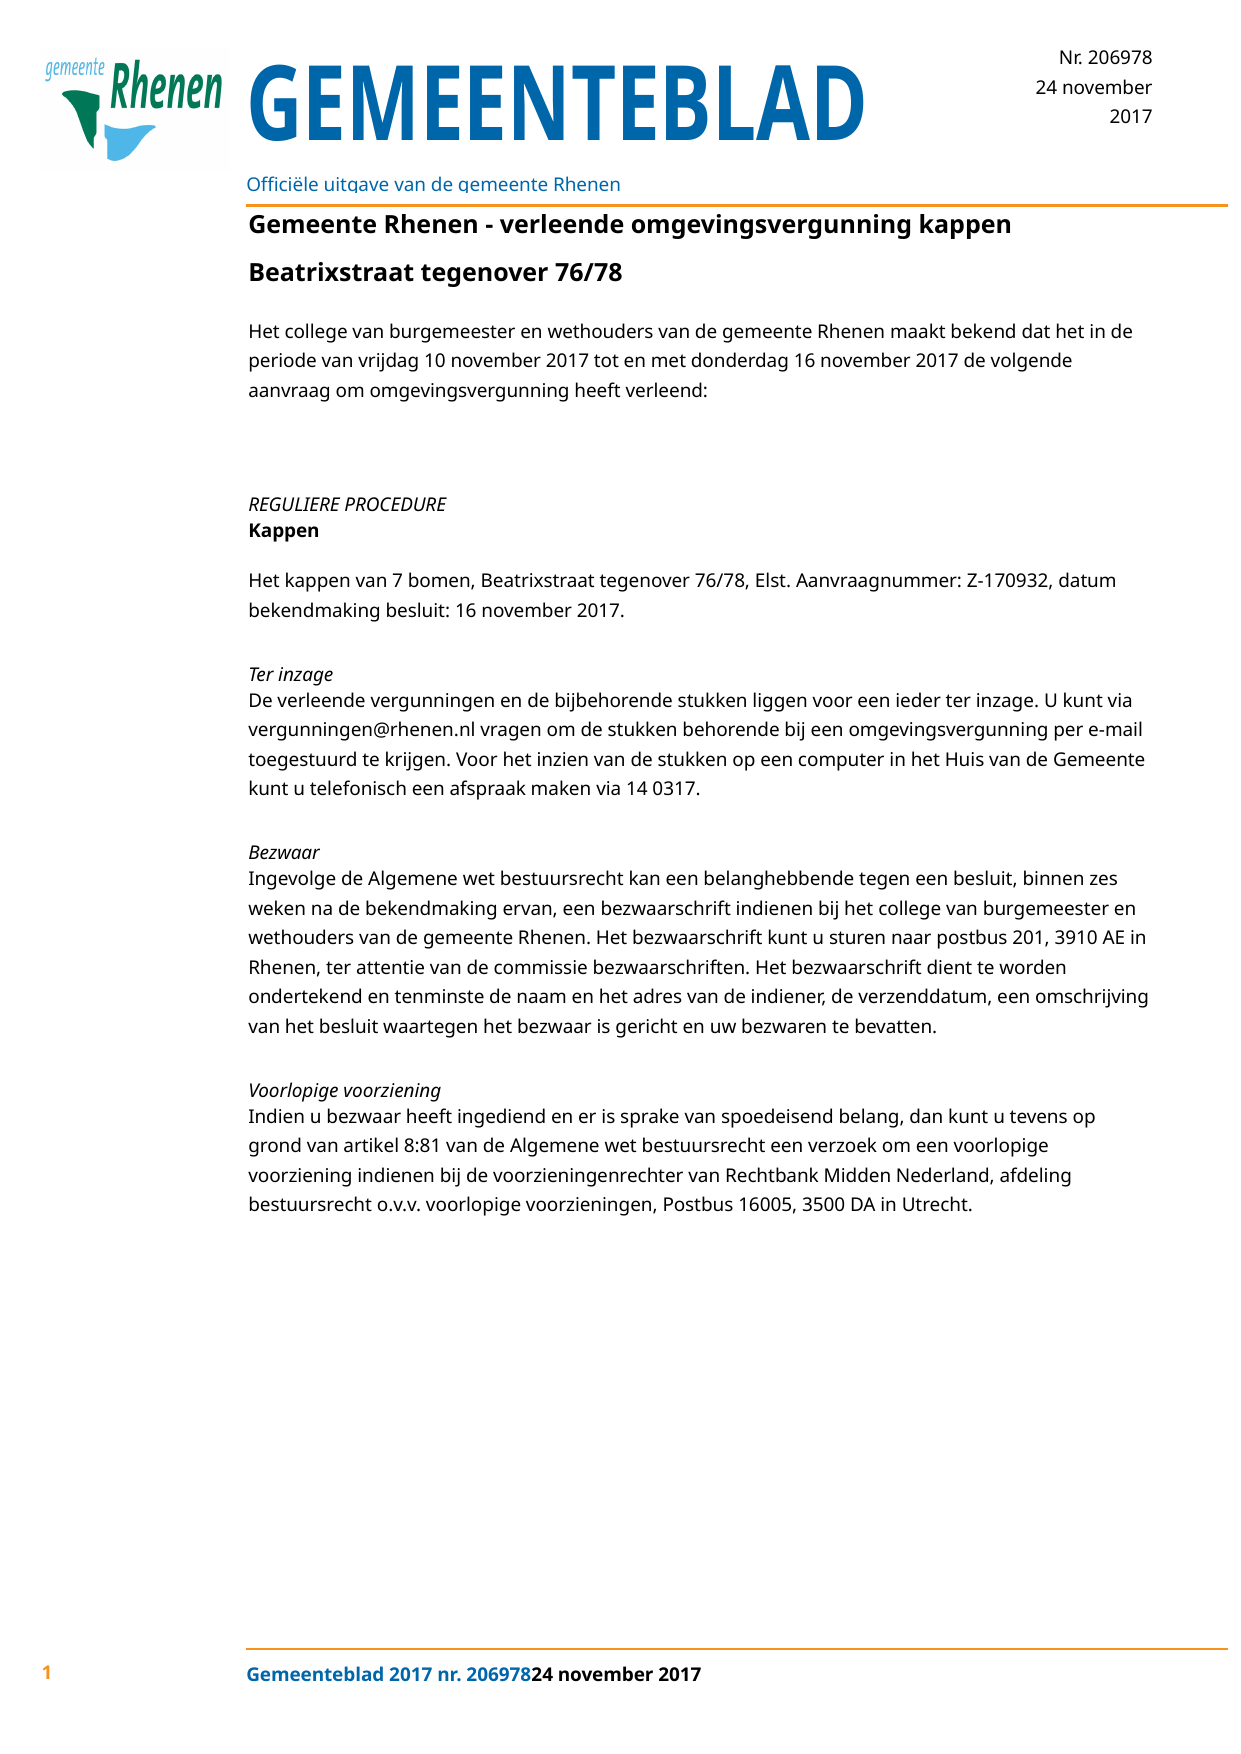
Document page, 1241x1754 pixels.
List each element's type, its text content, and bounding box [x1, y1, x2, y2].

text Indien u bezwaar heeft ingediend en er is sprake van spoedeisend belang, dan kunt u tevens op grond van artikel 8:81 van de Algemene wet bestuursrecht een verzoek om een voorlopige voorziening indienen bij de voorzieningenrechter van Rechtbank Midden Nederland, afdeling bestuursrecht o.v.v. voorlopige voorzieningen, Postbus 16005, 3500 DA in Utrecht. [248, 1103, 1152, 1217]
text Het college van burgemeester en wethouders van de gemeente Rhenen maakt bekend dat het in de periode van vrijdag 10 november 2017 tot en met donderdag 16 november 2017 de volgende aanvraag om omgevingsvergunning heeft verleend: [248, 318, 1152, 403]
text Gemeente Rhenen - verleende omgevingsvergunning kappen Beatrixstraat tegenover 76/78 [248, 207, 1152, 288]
text Het kappen van 7 bomen, Beatrixstraat tegenover 76/78, Elst. Aanvraagnummer: Z-170932, datum bekendmaking besluit: 16 november 2017. [248, 568, 1152, 623]
text Ingevolge de Algemene wet bestuursrecht kan een belanghebbende tegen een besluit, binnen zes weken na de bekendmaking ervan, een bezwaarschrift indienen bij het college van burgemeester en wethouders van de gemeente Rhenen. Het bezwaarschrift kunt u sturen naar postbus 201, 3910 AE in Rhenen, ter attentie van de commissie bezwaarschriften. Het bezwaarschrift dient te worden ondertekend en tenminste de naam en het adres van de indiener, de verzenddatum, een omschrijving van het besluit waartegen het bezwaar is gericht en uw bezwaren te bevatten. [248, 865, 1152, 1039]
text De verleende vergunningen en de bijbehorende stukken liggen voor een ieder ter inzage. U kunt via vergunningen@rhenen.nl vragen om de stukken behorende bij een omgevingsvergunning per e-mail toegestuurd te krijgen. Voor het inzien van de stukken op een computer in het Huis van de Gemeente kunt u telefonisch een afspraak maken via 14 0317. [248, 687, 1152, 801]
text Kappen [248, 517, 1152, 543]
text Voorlopige voorziening [248, 1077, 1152, 1103]
text Ter inzage [248, 661, 1152, 687]
text REGULIERE PROCEDURE [248, 491, 1152, 517]
text Bezwaar [248, 839, 1152, 865]
picture [41, 47, 231, 172]
